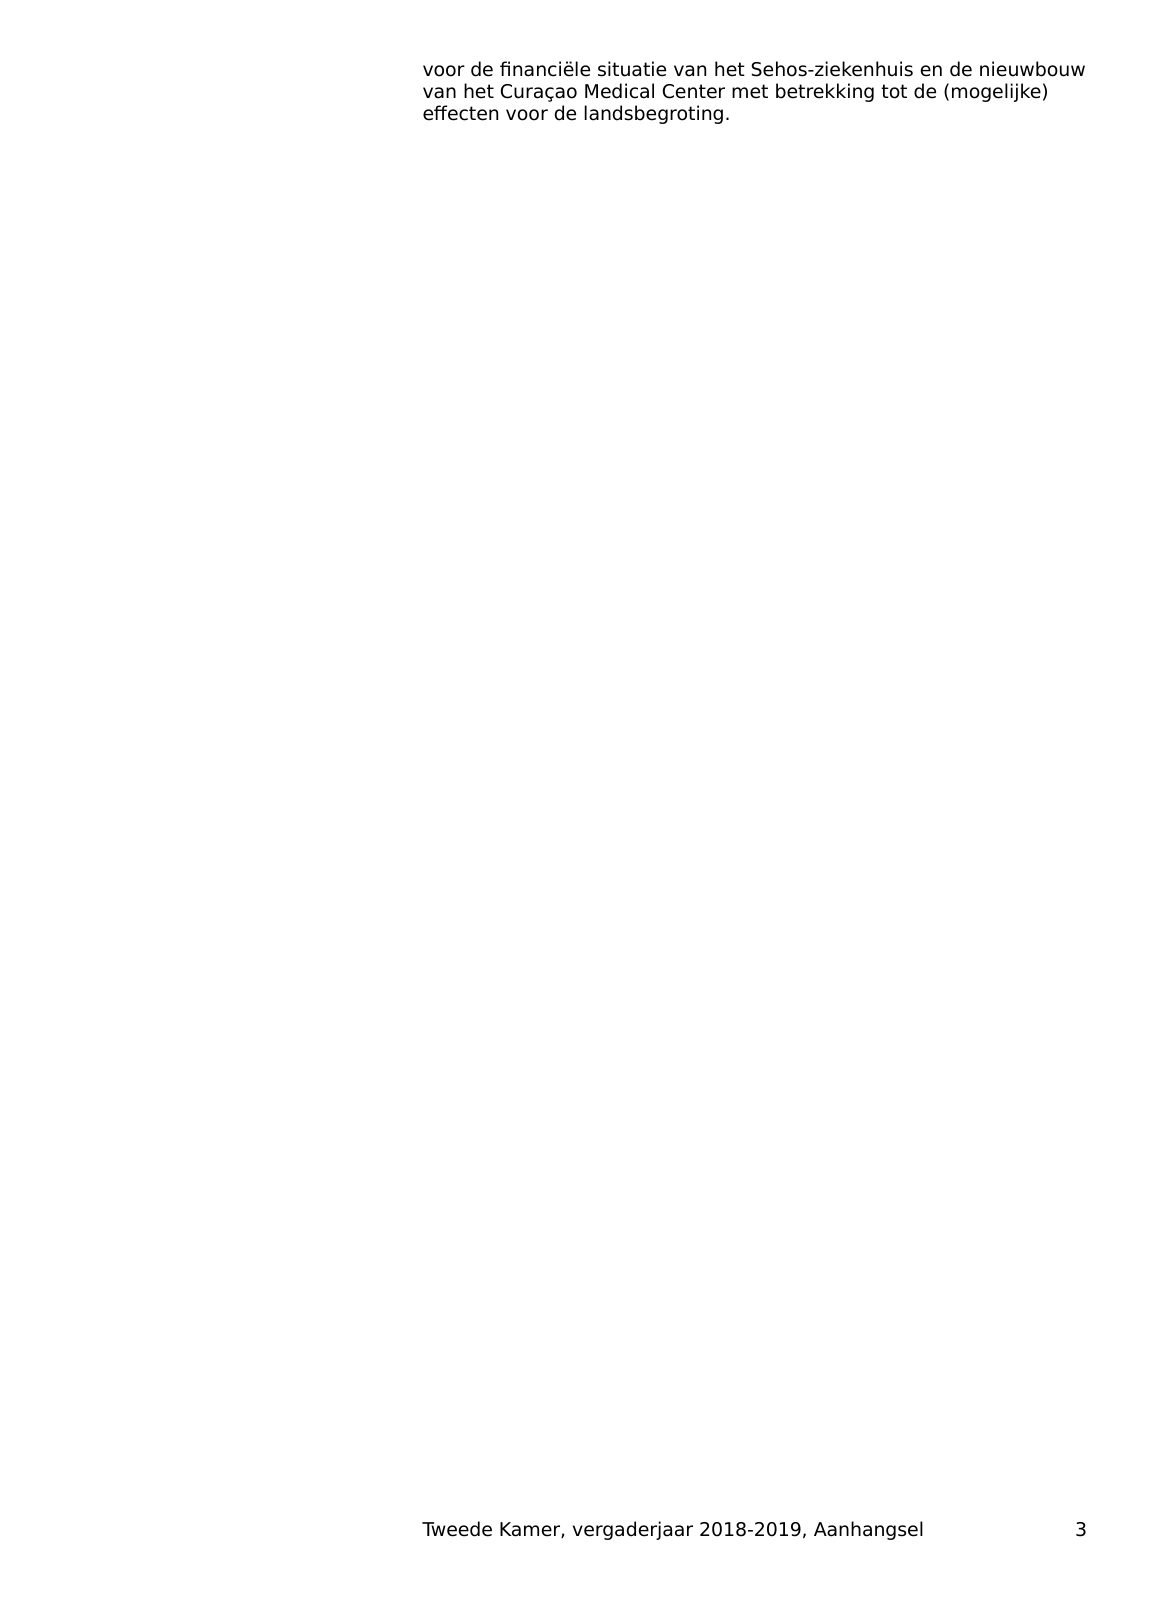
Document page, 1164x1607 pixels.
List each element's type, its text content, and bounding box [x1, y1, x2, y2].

text voor de financiële situatie van het Sehos-ziekenhuis en de nieuwbouw van het Curaçao Medical Center met betrekking tot de (mogelijke) effecten voor de landsbegroting. [422, 59, 1087, 125]
